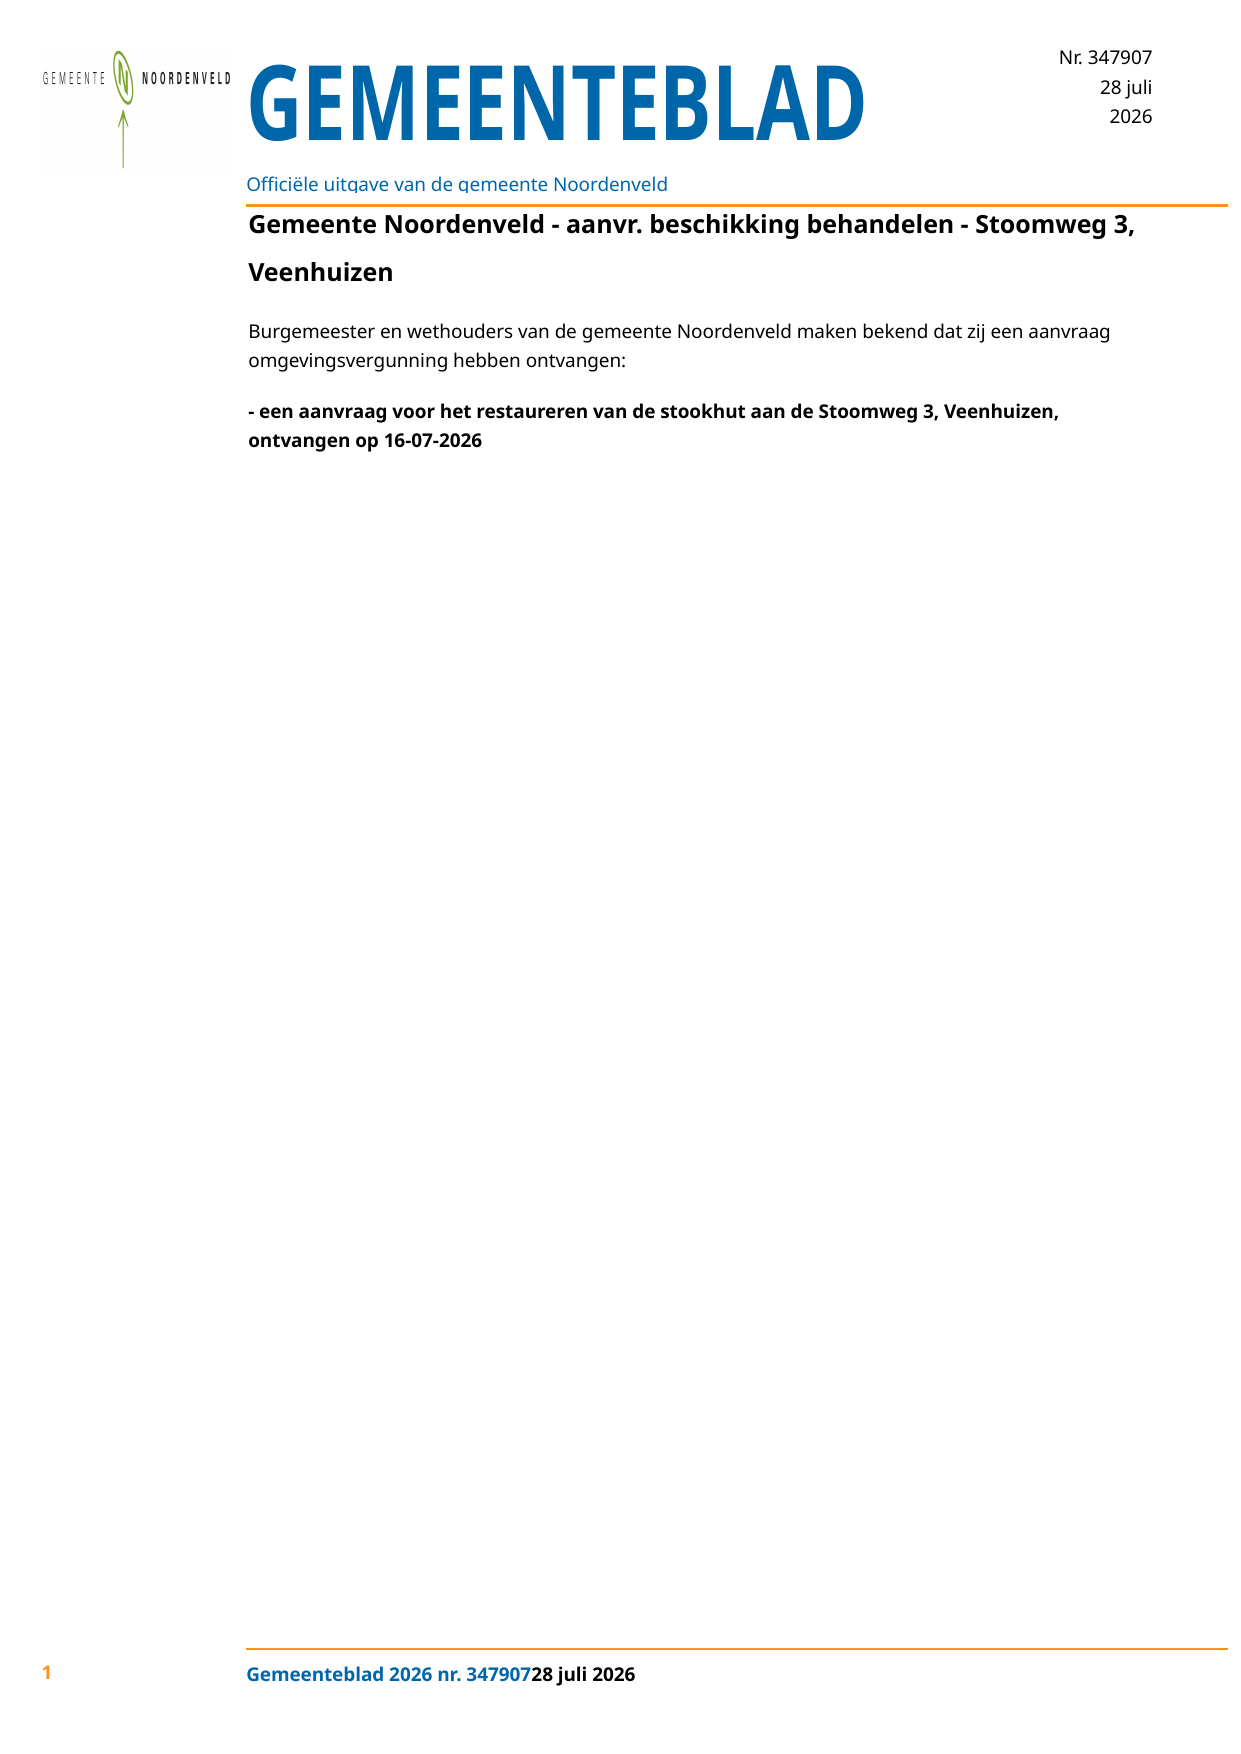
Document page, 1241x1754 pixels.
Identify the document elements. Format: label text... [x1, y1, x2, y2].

text Burgemeester en wethouders van de gemeente Noordenveld maken bekend dat zij een aanvraag omgevingsvergunning hebben ontvangen: [248, 318, 1152, 373]
picture [41, 47, 231, 172]
text Gemeente Noordenveld - aanvr. beschikking behandelen - Stoomweg 3, Veenhuizen [248, 207, 1152, 288]
text - een aanvraag voor het restaureren van de stookhut aan de Stoomweg 3, Veenhuizen, ontvangen op 16-07-2026 [248, 398, 1152, 453]
